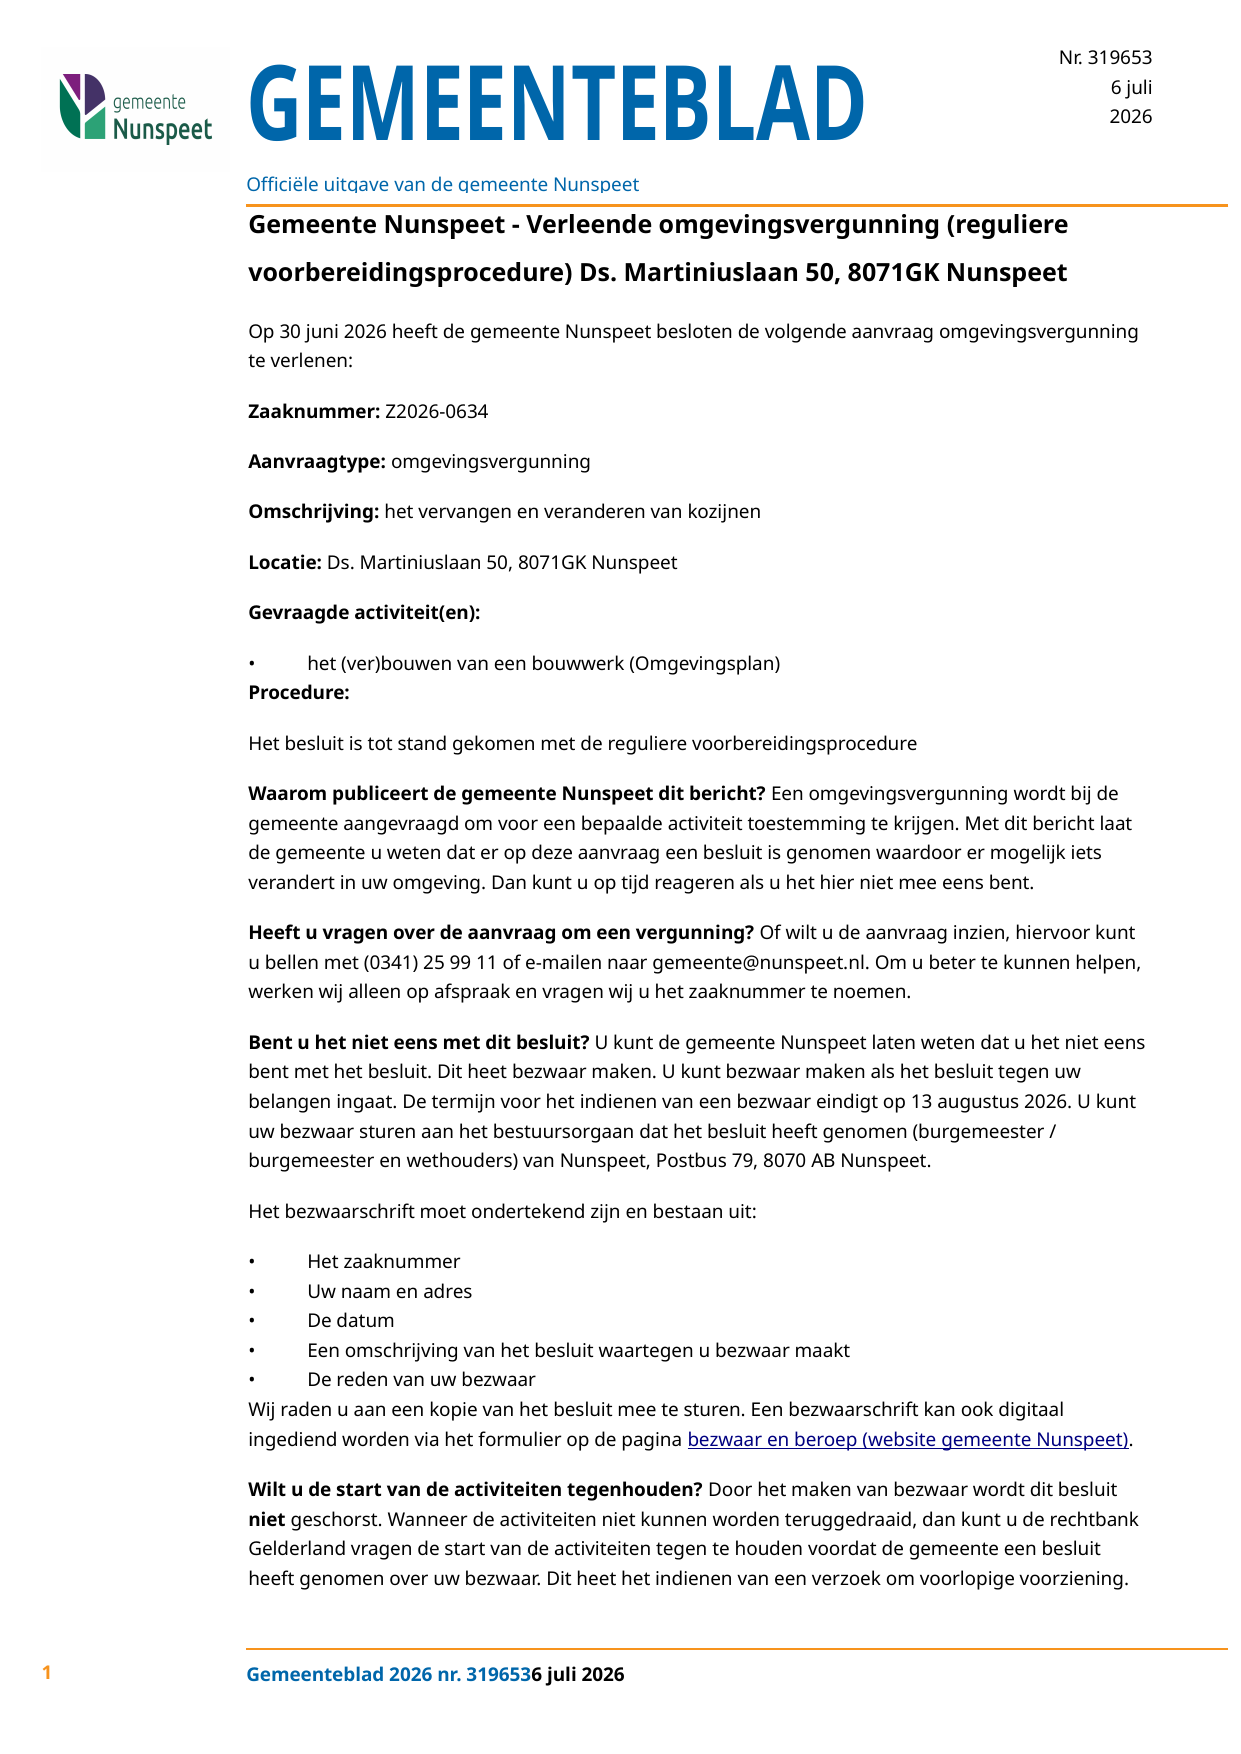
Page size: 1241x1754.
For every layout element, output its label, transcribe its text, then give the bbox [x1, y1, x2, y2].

list Uw naam en adres [248, 1278, 1152, 1304]
text Wilt u de start van de activiteiten tegenhouden? Door het maken van bezwaar wordt dit besluit niet geschorst. Wanneer de activiteiten niet kunnen worden teruggedraaid, dan kunt u de rechtbank Gelderland vragen de start van de activiteiten tegen te houden voordat de gemeente een besluit heeft genomen over uw bezwaar. Dit heet het indienen van een verzoek om voorlopige voorziening. [248, 1476, 1152, 1591]
list De reden van uw bezwaar [248, 1367, 1152, 1392]
text Het bezwaarschrift moet ondertekend zijn en bestaan uit: [248, 1198, 1152, 1224]
text Op 30 juni 2026 heeft de gemeente Nunspeet besloten de volgende aanvraag omgevingsvergunning te verlenen: [248, 318, 1152, 373]
text Bent u het niet eens met dit besluit? U kunt de gemeente Nunspeet laten weten dat u het niet eens bent met het besluit. Dit heet bezwaar maken. U kunt bezwaar maken als het besluit tegen uw belangen ingaat. De termijn voor het indienen van een bezwaar eindigt op 13 augustus 2026. U kunt uw bezwaar sturen aan het bestuursorgaan dat het besluit heeft genomen (burgemeester / burgemeester en wethouders) van Nunspeet, Postbus 79, 8070 AB Nunspeet. [248, 1029, 1152, 1173]
text Gevraagde activiteit(en): [248, 599, 1152, 625]
list De datum [248, 1307, 1152, 1333]
text Wij raden u aan een kopie van het besluit mee te sturen. Een bezwaarschrift kan ook digitaal ingediend worden via het formulier op de pagina bezwaar en beroep (website gemeente Nunspeet). [248, 1396, 1152, 1452]
text Locatie: Ds. Martiniuslaan 50, 8071GK Nunspeet [248, 549, 1152, 575]
text Aanvraagtype: omgevingsvergunning [248, 448, 1152, 474]
text Procedure: [248, 679, 1152, 705]
list Een omschrijving van het besluit waartegen u bezwaar maakt [248, 1337, 1152, 1363]
text Heeft u vragen over de aanvraag om een vergunning? Of wilt u de aanvraag inzien, hiervoor kunt u bellen met (0341) 25 99 11 of e-mailen naar gemeente@nunspeet.nl. Om u beter te kunnen helpen, werken wij alleen op afspraak en vragen wij u het zaaknummer te noemen. [248, 919, 1152, 1004]
list het (ver)bouwen van een bouwwerk (Omgevingsplan) [248, 650, 1152, 676]
list Het zaaknummer [248, 1248, 1152, 1274]
text Zaaknummer: Z2026-0634 [248, 398, 1152, 424]
picture [41, 47, 231, 172]
text Waarom publiceert de gemeente Nunspeet dit bericht? Een omgevingsvergunning wordt bij de gemeente aangevraagd om voor een bepaalde activiteit toestemming te krijgen. Met dit bericht laat de gemeente u weten dat er op deze aanvraag een besluit is genomen waardoor er mogelijk iets verandert in uw omgeving. Dan kunt u op tijd reageren als u het hier niet mee eens bent. [248, 780, 1152, 895]
text Omschrijving: het vervangen en veranderen van kozijnen [248, 499, 1152, 524]
text Het besluit is tot stand gekomen met de reguliere voorbereidingsprocedure [248, 730, 1152, 756]
text Gemeente Nunspeet - Verleende omgevingsvergunning (reguliere voorbereidingsprocedure) Ds. Martiniuslaan 50, 8071GK Nunspeet [248, 207, 1152, 288]
